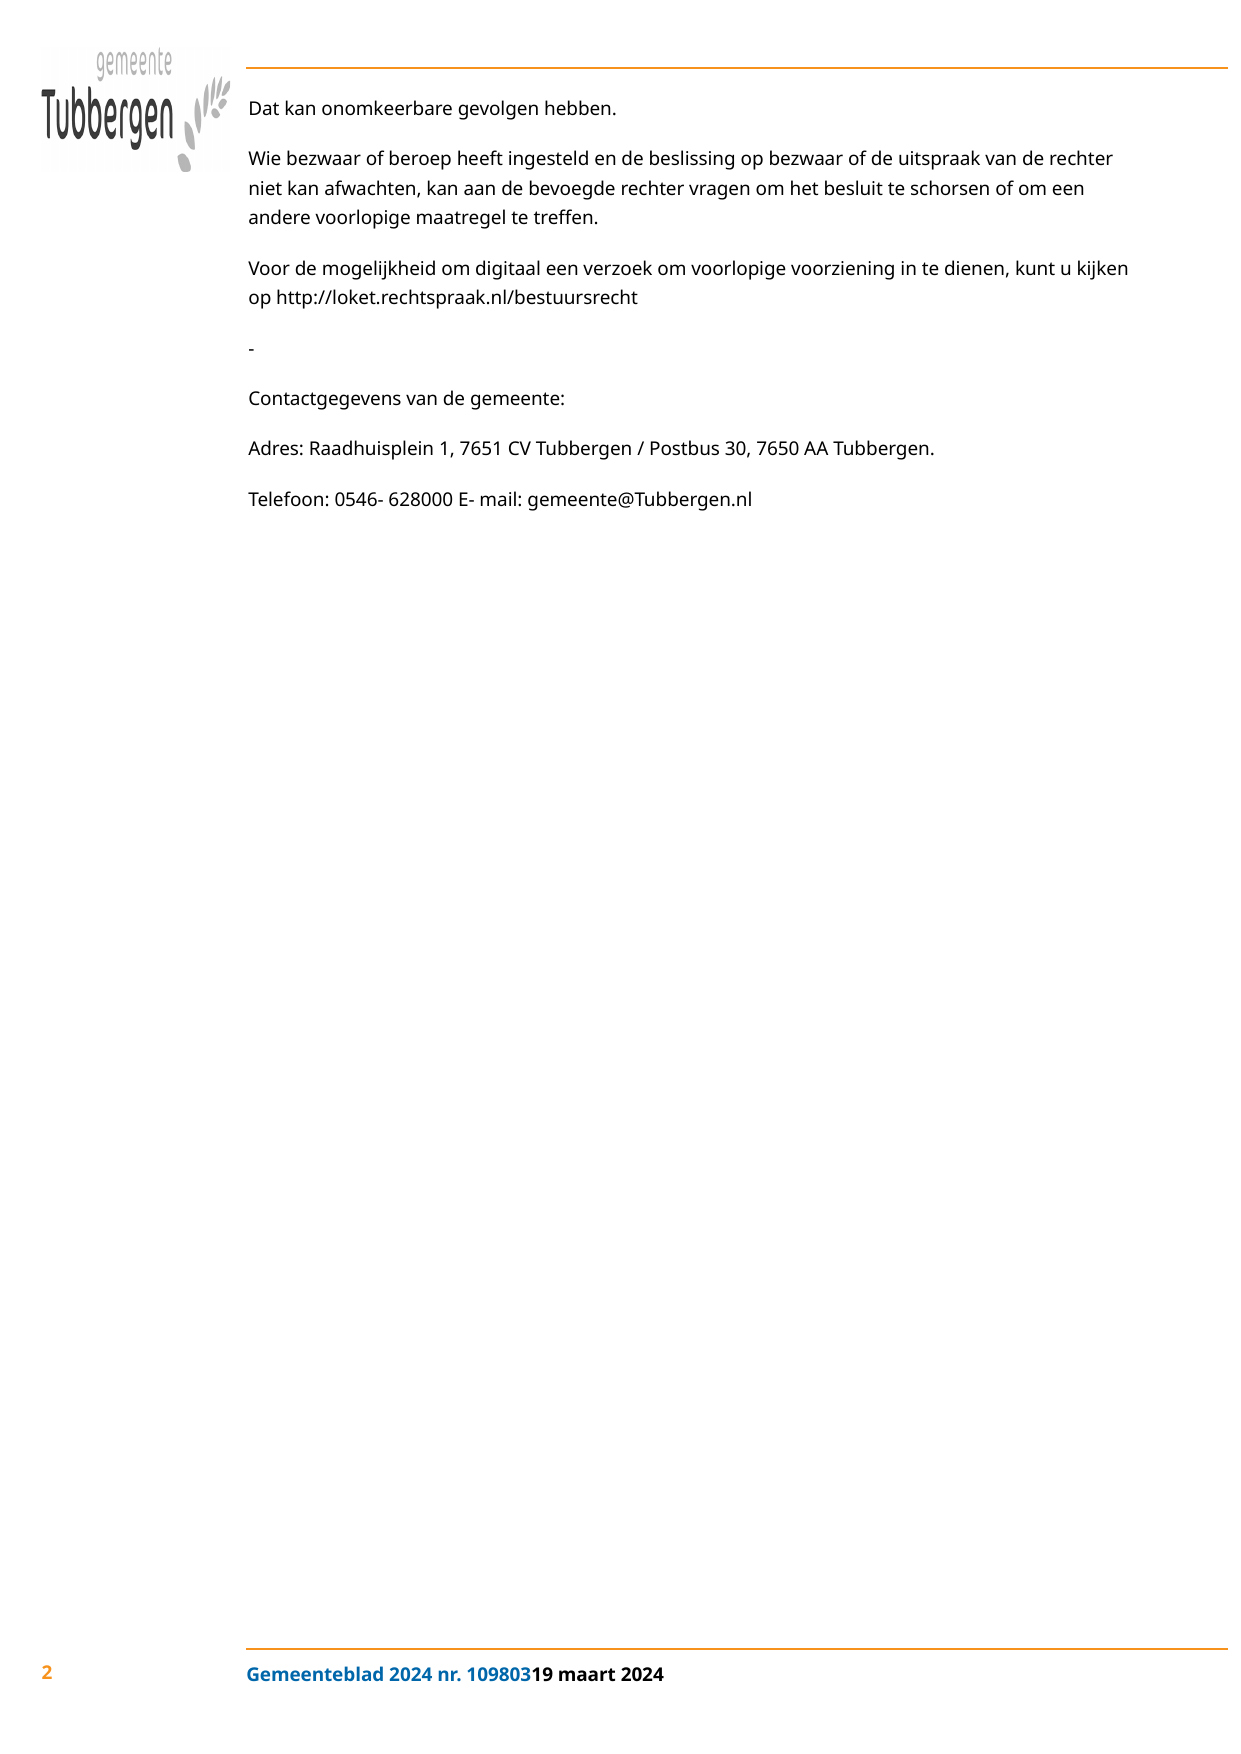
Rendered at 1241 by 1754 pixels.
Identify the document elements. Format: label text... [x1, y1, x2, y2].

text Adres: Raadhuisplein 1, 7651 CV Tubbergen / Postbus 30, 7650 AA Tubbergen. [248, 436, 1152, 461]
text - [248, 335, 1152, 361]
text Voor de mogelijkheid om digitaal een verzoek om voorlopige voorziening in te dienen, kunt u kijken op http://loket.rechtspraak.nl/bestuursrecht [248, 255, 1152, 310]
text Dat kan onomkeerbare gevolgen hebben. [248, 95, 1152, 121]
text Contactgegevens van de gemeente: [248, 385, 1152, 411]
text Wie bezwaar of beroep heeft ingesteld en de beslissing op bezwaar of de uitspraak van de rechter niet kan afwachten, kan aan de bevoegde rechter vragen om het besluit te schorsen of om een andere voorlopige maatregel te treffen. [248, 145, 1152, 230]
text Telefoon: 0546- 628000 E- mail: gemeente@Tubbergen.nl [248, 486, 1152, 512]
picture [41, 47, 231, 172]
